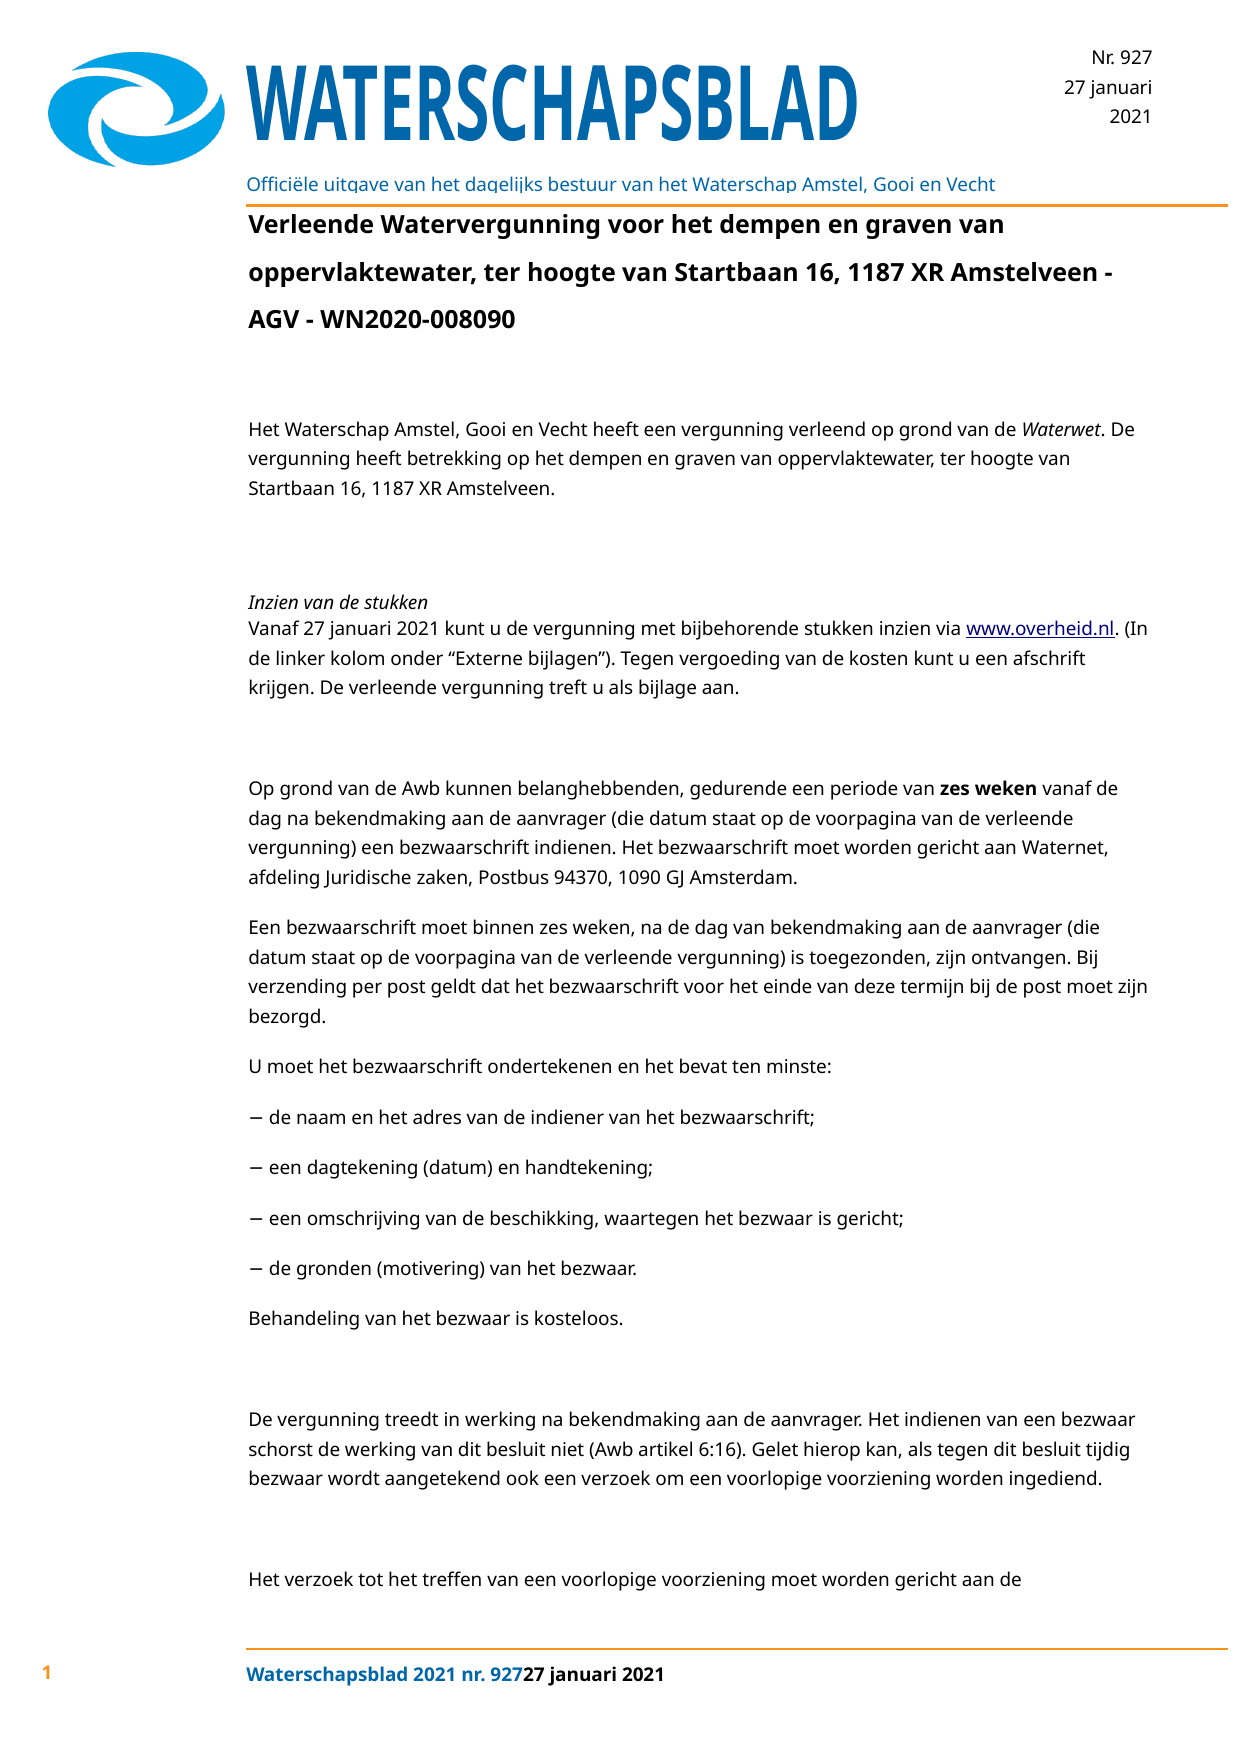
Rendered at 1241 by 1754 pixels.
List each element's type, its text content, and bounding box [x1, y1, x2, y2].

text Het Waterschap Amstel, Gooi en Vecht heeft een vergunning verleend op grond van de Waterwet. De vergunning heeft betrekking op het dempen en graven van oppervlaktewater, ter hoogte van Startbaan 16, 1187 XR Amstelveen. [248, 416, 1152, 501]
text De vergunning treedt in werking na bekendmaking aan de aanvrager. Het indienen van een bezwaar schorst de werking van dit besluit niet (Awb artikel 6:16). Gelet hierop kan, als tegen dit besluit tijdig bezwaar wordt aangetekend ook een verzoek om een voorlopige voorziening worden ingediend. [248, 1406, 1152, 1491]
text Vanaf 27 januari 2021 kunt u de vergunning met bijbehorende stukken inzien via www.overheid.nl. (In de linker kolom onder “Externe bijlagen”). Tegen vergoeding van de kosten kunt u een afschrift krijgen. De verleende vergunning treft u als bijlage aan. [248, 615, 1152, 700]
text Verleende Watervergunning voor het dempen en graven van oppervlaktewater, ter hoogte van Startbaan 16, 1187 XR Amstelveen - AGV - WN2020-008090 [248, 207, 1152, 336]
picture [41, 47, 231, 172]
text − de naam en het adres van de indiener van het bezwaarschrift; [248, 1104, 1152, 1130]
text − de gronden (motivering) van het bezwaar. [248, 1255, 1152, 1281]
text Op grond van de Awb kunnen belanghebbenden, gedurende een periode van zes weken vanaf de dag na bekendmaking aan de aanvrager (die datum staat op de voorpagina van de verleende vergunning) een bezwaarschrift indienen. Het bezwaarschrift moet worden gericht aan Waternet, afdeling Juridische zaken, Postbus 94370, 1090 GJ Amsterdam. [248, 775, 1152, 890]
text Behandeling van het bezwaar is kosteloos. [248, 1306, 1152, 1331]
text Het verzoek tot het treffen van een voorlopige voorziening moet worden gericht aan de [248, 1566, 1152, 1592]
text Inzien van de stukken [248, 589, 1152, 615]
text − een dagtekening (datum) en handtekening; [248, 1154, 1152, 1180]
text U moet het bezwaarschrift ondertekenen en het bevat ten minste: [248, 1053, 1152, 1079]
text − een omschrijving van de beschikking, waartegen het bezwaar is gericht; [248, 1205, 1152, 1231]
text Een bezwaarschrift moet binnen zes weken, na de dag van bekendmaking aan de aanvrager (die datum staat op de voorpagina van de verleende vergunning) is toegezonden, zijn ontvangen. Bij verzending per post geldt dat het bezwaarschrift voor het einde van deze termijn bij de post moet zijn bezorgd. [248, 914, 1152, 1029]
